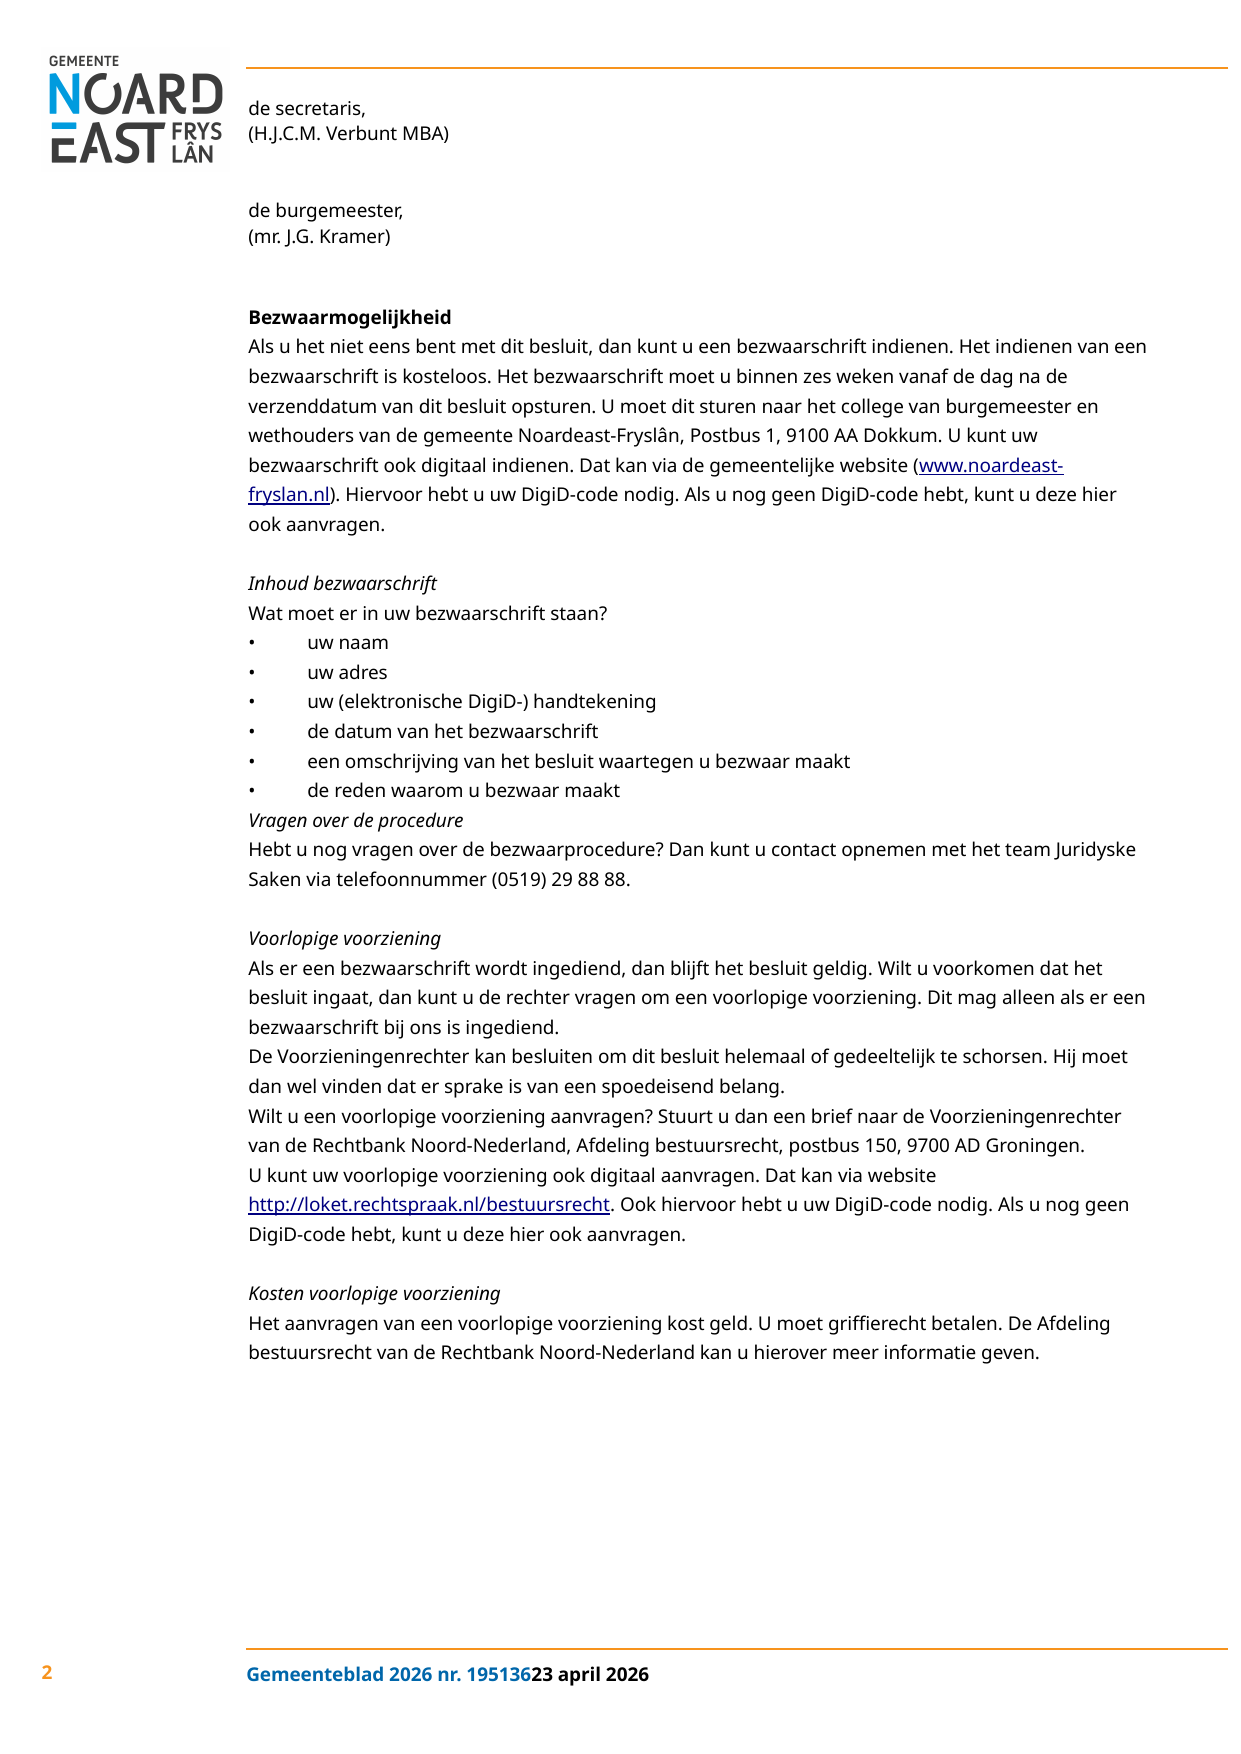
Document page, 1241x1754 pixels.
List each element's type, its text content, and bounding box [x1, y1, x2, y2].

list de reden waarom u bezwaar maakt [248, 777, 1152, 803]
text Bezwaarmogelijkheid [248, 304, 1152, 330]
text de secretaris, [248, 95, 1152, 121]
text De Voorzieningenrechter kan besluiten om dit besluit helemaal of gedeeltelijk te schorsen. Hij moet dan wel vinden dat er sprake is van een spoedeisend belang. [248, 1044, 1152, 1099]
text Wilt u een voorlopige voorziening aanvragen? Stuurt u dan een brief naar de Voorzieningenrechter van de Rechtbank Noord-Nederland, Afdeling bestuursrecht, postbus 150, 9700 AD Groningen. [248, 1103, 1152, 1158]
picture [41, 47, 231, 172]
text Kosten voorlopige voorziening [248, 1280, 1152, 1306]
text Het aanvragen van een voorlopige voorziening kost geld. U moet griffierecht betalen. De Afdeling bestuursrecht van de Rechtbank Noord-Nederland kan u hierover meer informatie geven. [248, 1310, 1152, 1365]
text (H.J.C.M. Verbunt MBA) [248, 121, 1152, 146]
text Vragen over de procedure [248, 807, 1152, 833]
list uw (elektronische DigiD-) handtekening [248, 689, 1152, 714]
text (mr. J.G. Kramer) [248, 223, 1152, 249]
text de burgemeester, [248, 198, 1152, 223]
text Wat moet er in uw bezwaarschrift staan? [248, 600, 1152, 626]
text Als u het niet eens bent met dit besluit, dan kunt u een bezwaarschrift indienen. Het indienen van een bezwaarschrift is kosteloos. Het bezwaarschrift moet u binnen zes weken vanaf de dag na de verzenddatum van dit besluit opsturen. U moet dit sturen naar het college van burgemeester en wethouders van de gemeente Noardeast-Fryslân, Postbus 1, 9100 AA Dokkum. U kunt uw bezwaarschrift ook digitaal indienen. Dat kan via de gemeentelijke website (www.noardeast-fryslan.nl). Hiervoor hebt u uw DigiD-code nodig. Als u nog geen DigiD-code hebt, kunt u deze hier ook aanvragen. [248, 334, 1152, 537]
text Voorlopige voorziening [248, 925, 1152, 951]
text Als er een bezwaarschrift wordt ingediend, dan blijft het besluit geldig. Wilt u voorkomen dat het besluit ingaat, dan kunt u de rechter vragen om een voorlopige voorziening. Dit mag alleen als er een bezwaarschrift bij ons is ingediend. [248, 955, 1152, 1040]
list uw adres [248, 659, 1152, 685]
text U kunt uw voorlopige voorziening ook digitaal aanvragen. Dat kan via website http://loket.rechtspraak.nl/bestuursrecht. Ook hiervoor hebt u uw DigiD-code nodig. Als u nog geen DigiD-code hebt, kunt u deze hier ook aanvragen. [248, 1162, 1152, 1247]
list uw naam [248, 629, 1152, 655]
list de datum van het bezwaarschrift [248, 718, 1152, 744]
text Hebt u nog vragen over de bezwaarprocedure? Dan kunt u contact opnemen met het team Juridyske Saken via telefoonnummer (0519) 29 88 88. [248, 837, 1152, 892]
list een omschrijving van het besluit waartegen u bezwaar maakt [248, 748, 1152, 773]
text Inhoud bezwaarschrift [248, 570, 1152, 596]
